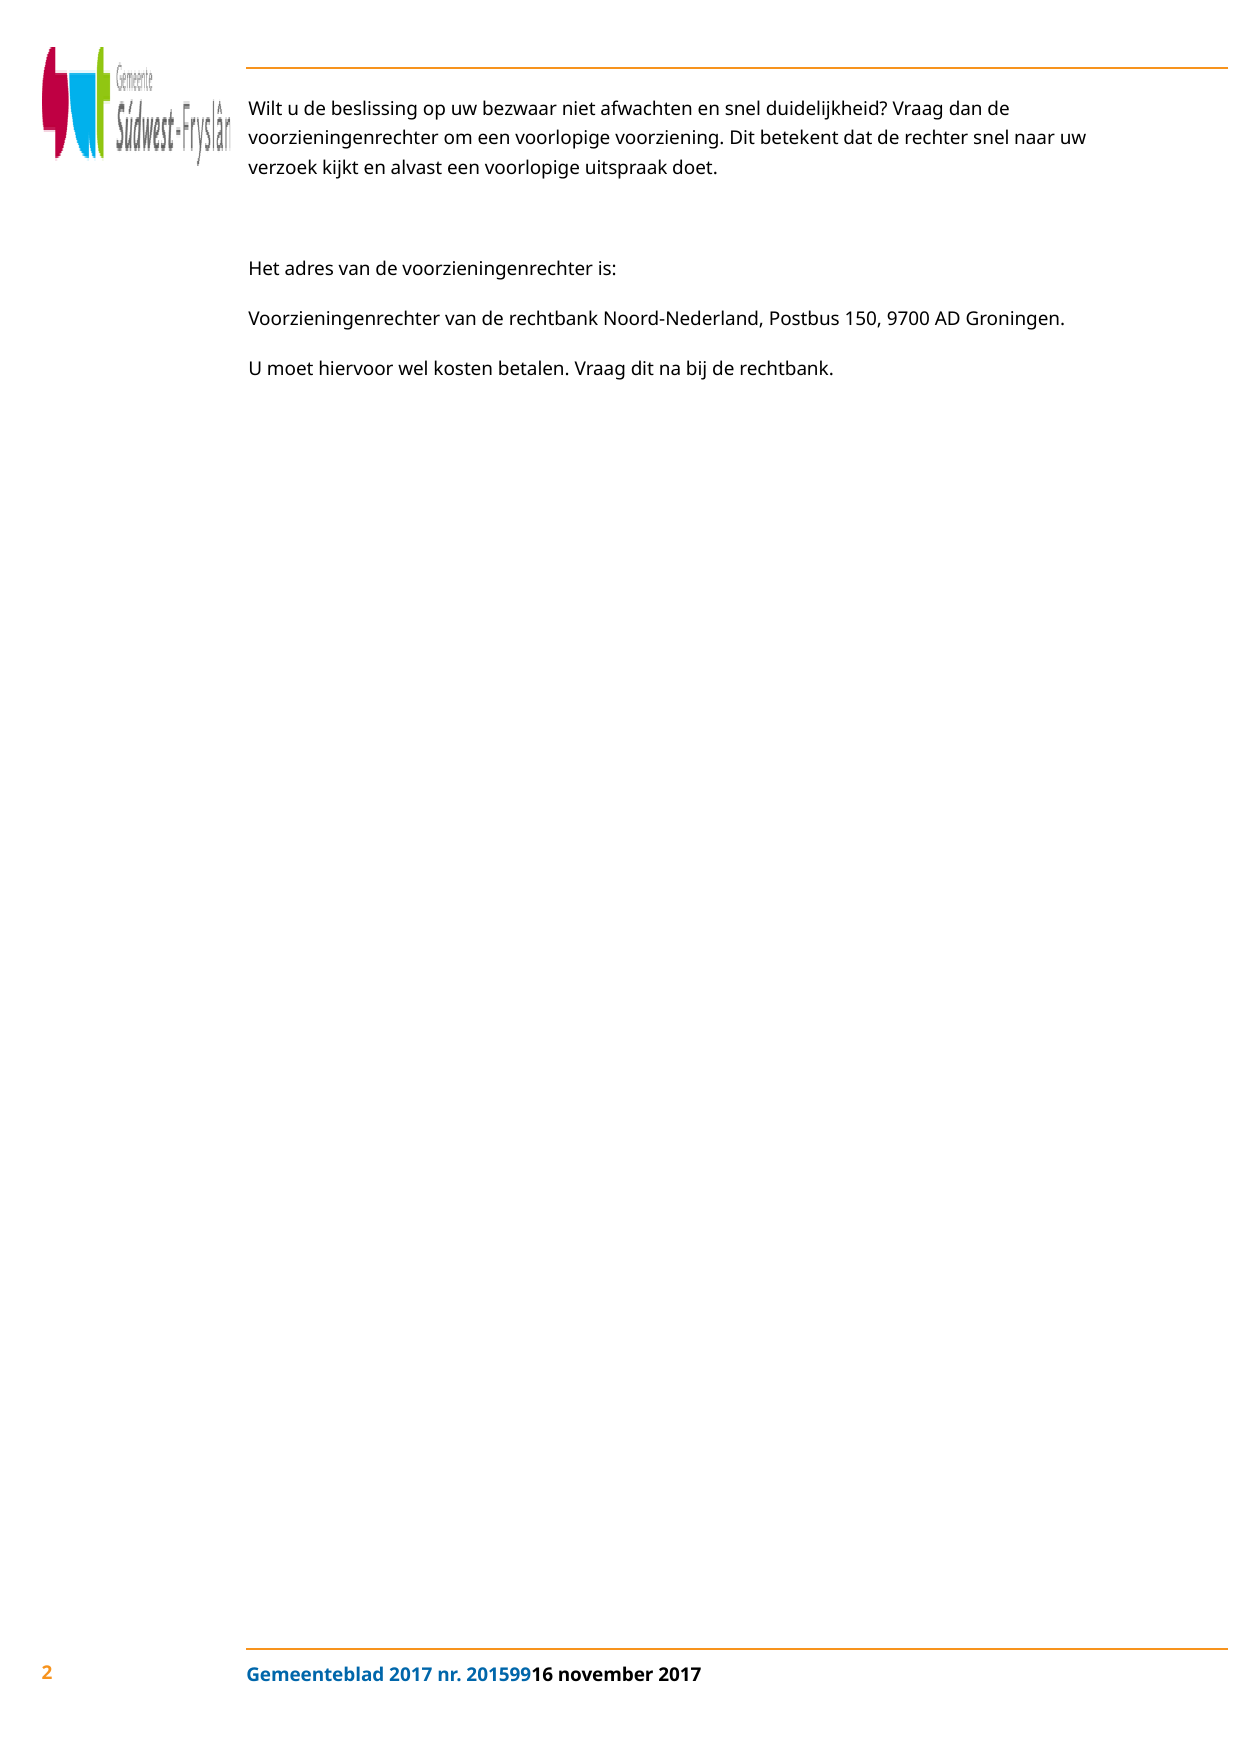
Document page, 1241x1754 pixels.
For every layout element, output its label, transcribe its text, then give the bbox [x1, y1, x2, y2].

text Voorzieningenrechter van de rechtbank Noord-Nederland, Postbus 150, 9700 AD Groningen. [248, 305, 1152, 331]
text Het adres van de voorzieningenrechter is: [248, 255, 1152, 281]
picture [41, 47, 231, 172]
text U moet hiervoor wel kosten betalen. Vraag dit na bij de rechtbank. [248, 356, 1152, 381]
text Wilt u de beslissing op uw bezwaar niet afwachten en snel duidelijkheid? Vraag dan de voorzieningenrechter om een voorlopige voorziening. Dit betekent dat de rechter snel naar uw verzoek kijkt en alvast een voorlopige uitspraak doet. [248, 95, 1152, 180]
